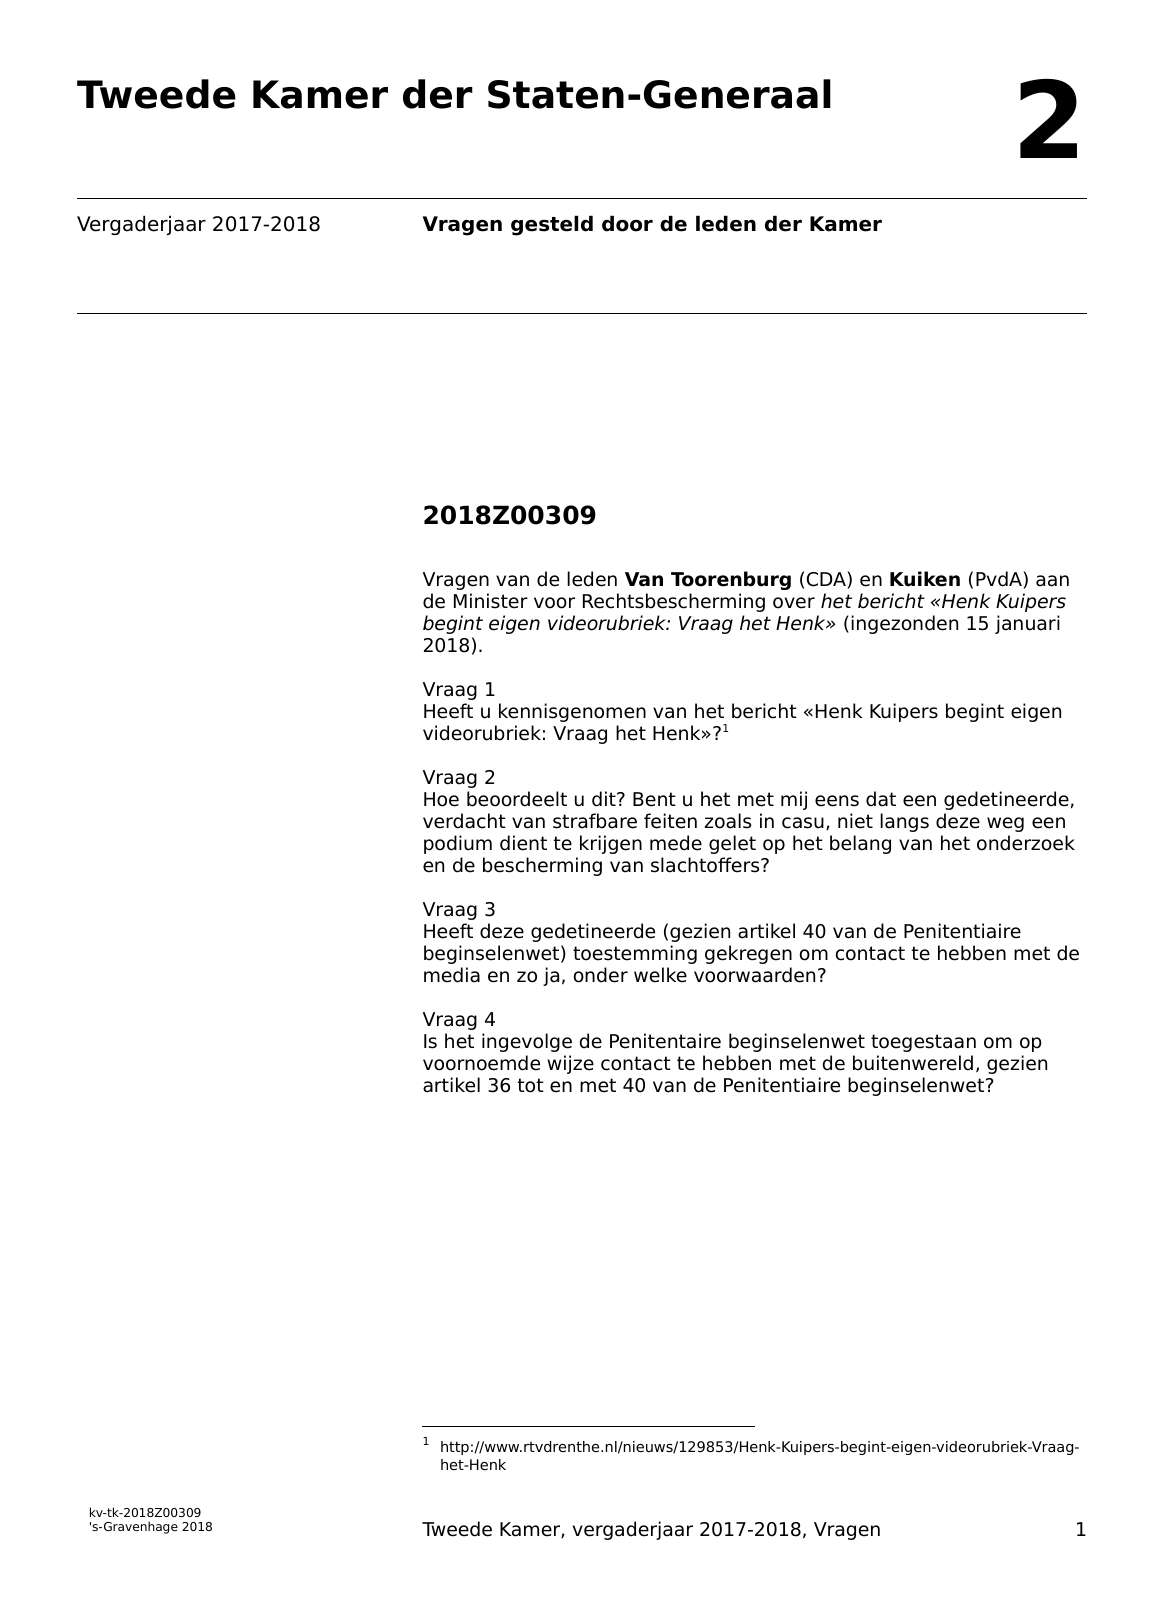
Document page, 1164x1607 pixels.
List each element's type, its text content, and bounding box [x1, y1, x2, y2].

text kv-tk-2018Z00309 [88, 1506, 323, 1520]
text 's-Gravenhage 2018 [88, 1520, 323, 1534]
table_cell Vragen gesteld door de leden der Kamer [422, 199, 1087, 313]
table_header Tweede Kamer der Staten-Generaal [77, 59, 886, 198]
text http://www.rtvdrenthe.nl/nieuws/129853/Henk-Kuipers-begint-eigen-videorubriek-Vraag-het-Henk [422, 1435, 1087, 1474]
text Vraag 3 [422, 899, 1087, 921]
text Is het ingevolge de Penitentaire beginselenwet toegestaan om op voornoemde wijze contact te hebben met de buitenwereld, gezien artikel 36 tot en met 40 van de Penitentiaire beginselenwet? [422, 1031, 1087, 1097]
table_cell Vergaderjaar 2017-2018 [77, 199, 422, 313]
text Hoe beoordeelt u dit? Bent u het met mij eens dat een gedetineerde, verdacht van strafbare feiten zoals in casu, niet langs deze weg een podium dient te krijgen mede gelet op het belang van het onderzoek en de bescherming van slachtoffers? [422, 789, 1087, 877]
text Heeft deze gedetineerde (gezien artikel 40 van de Penitentiaire beginselenwet) toestemming gekregen om contact te hebben met de media en zo ja, onder welke voorwaarden? [422, 921, 1087, 987]
text Vraag 4 [422, 1009, 1087, 1031]
text Vraag 2 [422, 767, 1087, 789]
text Vragen van de leden Van Toorenburg (CDA) en Kuiken (PvdA) aan de Minister voor Rechtsbescherming over het bericht «Henk Kuipers begint eigen videorubriek: Vraag het Henk» (ingezonden 15 januari 2018). [422, 569, 1087, 657]
table_header 2 [886, 59, 1087, 198]
text Heeft u kennisgenomen van het bericht «Henk Kuipers begint eigen videorubriek: Vraag het Henk»? [422, 701, 1087, 745]
text 2018Z00309 [422, 501, 1087, 531]
text Vraag 1 [422, 679, 1087, 701]
